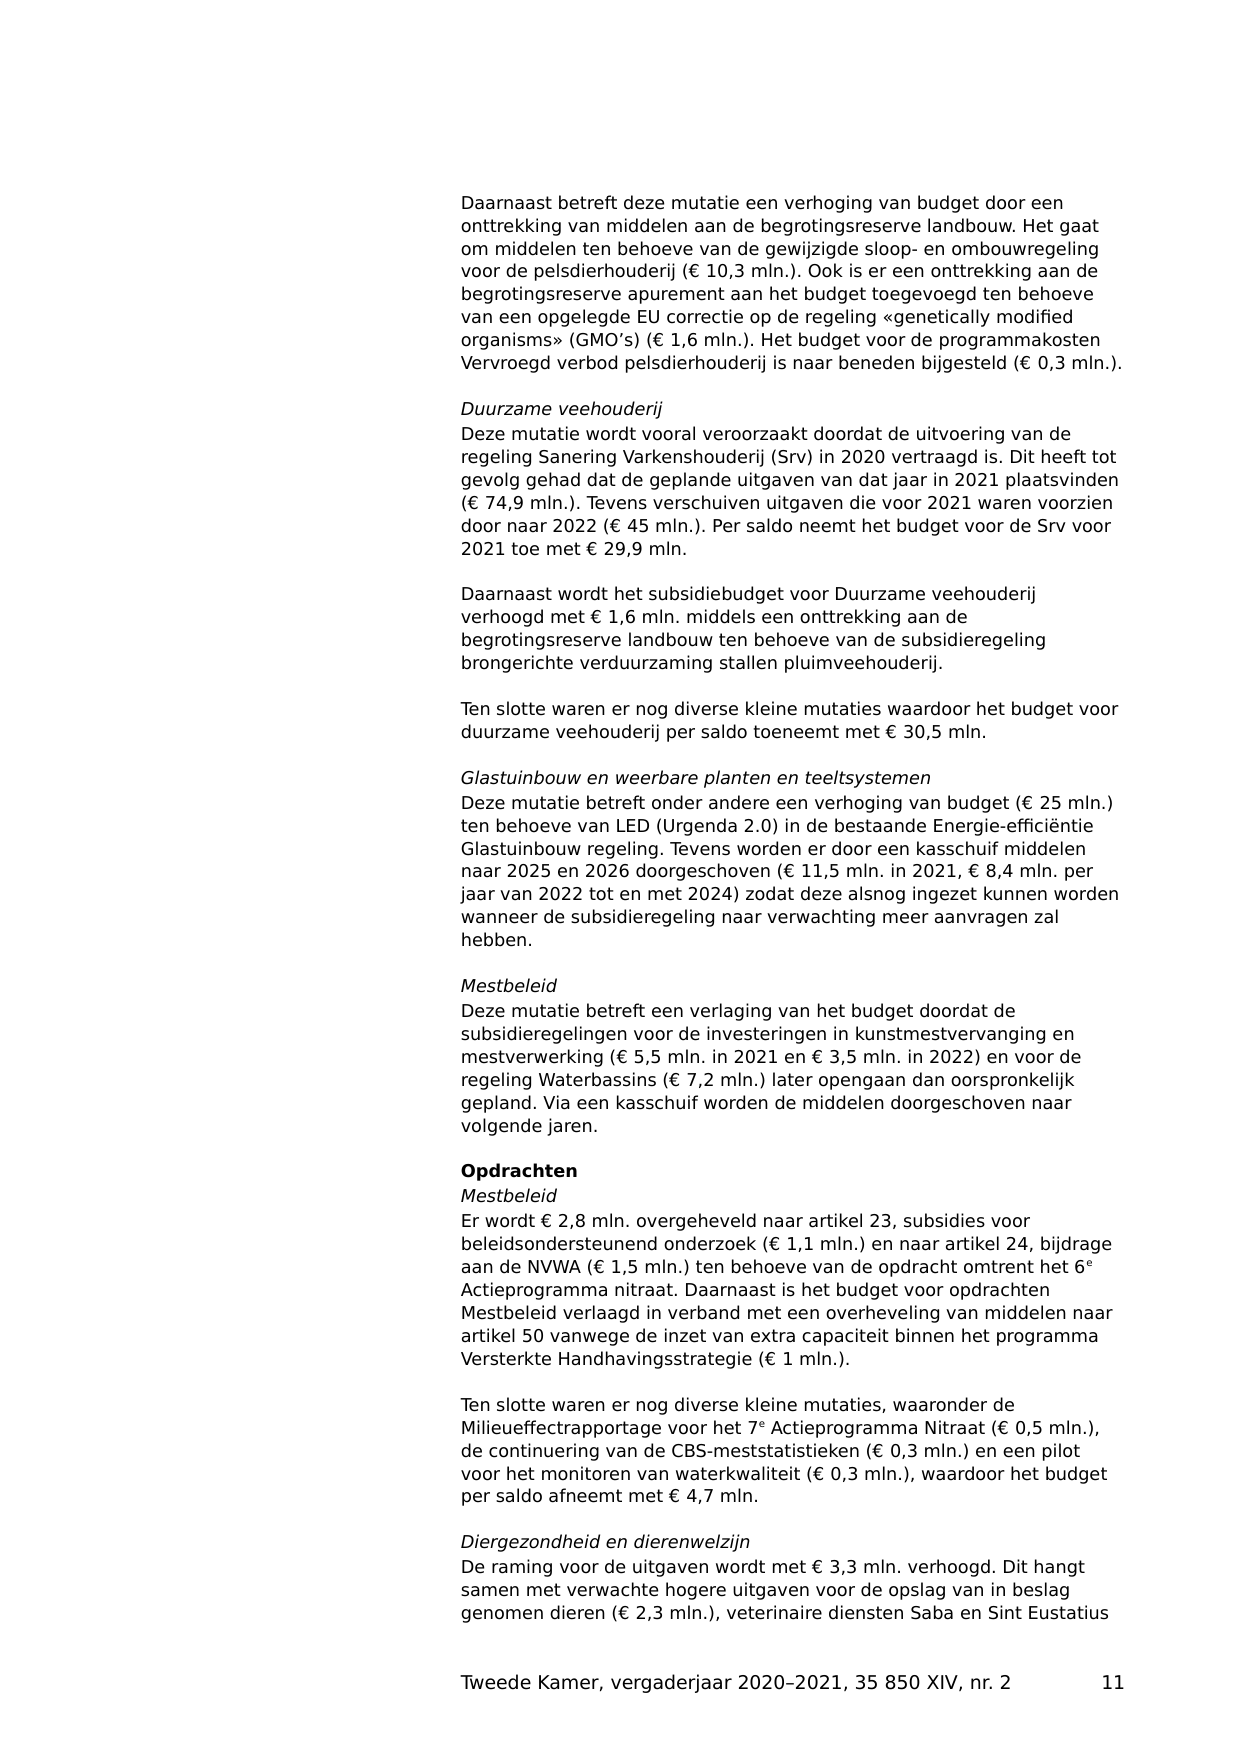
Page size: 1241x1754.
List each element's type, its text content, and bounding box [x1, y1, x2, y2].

text Er wordt € 2,8 mln. overgeheveld naar artikel 23, subsidies voor beleidsondersteunend onderzoek (€ 1,1 mln.) en naar artikel 24, bijdrage aan de NVWA (€ 1,5 mln.) ten behoeve van de opdracht omtrent het 6e Actieprogramma nitraat. Daarnaast is het budget voor opdrachten Mestbeleid verlaagd in verband met een overheveling van middelen naar artikel 50 vanwege de inzet van extra capaciteit binnen het programma Versterkte Handhavingsstrategie (€ 1 mln.). [461, 1209, 1125, 1370]
text Ten slotte waren er nog diverse kleine mutaties, waaronder de Milieueffectrapportage voor het 7e Actieprogramma Nitraat (€ 0,5 mln.), de continuering van de CBS-meststatistieken (€ 0,3 mln.) en een pilot voor het monitoren van waterkwaliteit (€ 0,3 mln.), waardoor het budget per saldo afneemt met € 4,7 mln. [461, 1393, 1125, 1507]
text Mestbeleid [461, 1184, 1125, 1207]
text Mestbeleid [461, 974, 1125, 997]
text Glastuinbouw en weerbare planten en teeltsystemen [461, 766, 1125, 789]
text Duurzame veehouderij [461, 397, 1125, 420]
text Ten slotte waren er nog diverse kleine mutaties waardoor het budget voor duurzame veehouderij per saldo toeneemt met € 30,5 mln. [461, 697, 1125, 743]
text Deze mutatie betreft onder andere een verhoging van budget (€ 25 mln.) ten behoeve van LED (Urgenda 2.0) in de bestaande Energie-efficiëntie Glastuinbouw regeling. Tevens worden er door een kasschuif middelen naar 2025 en 2026 doorgeschoven (€ 11,5 mln. in 2021, € 8,4 mln. per jaar van 2022 tot en met 2024) zodat deze alsnog ingezet kunnen worden wanneer de subsidieregeling naar verwachting meer aanvragen zal hebben. [461, 791, 1125, 951]
text Daarnaast wordt het subsidiebudget voor Duurzame veehouderij verhoogd met € 1,6 mln. middels een onttrekking aan de begrotingsreserve landbouw ten behoeve van de subsidieregeling brongerichte verduurzaming stallen pluimveehouderij. [461, 582, 1125, 674]
text Deze mutatie betreft een verlaging van het budget doordat de subsidieregelingen voor de investeringen in kunstmestvervanging en mestverwerking (€ 5,5 mln. in 2021 en € 3,5 mln. in 2022) en voor de regeling Waterbassins (€ 7,2 mln.) later opengaan dan oorspronkelijk gepland. Via een kasschuif worden de middelen doorgeschoven naar volgende jaren. [461, 999, 1125, 1137]
text De raming voor de uitgaven wordt met € 3,3 mln. verhoogd. Dit hangt samen met verwachte hogere uitgaven voor de opslag van in beslag genomen dieren (€ 2,3 mln.), veterinaire diensten Saba en Sint Eustatius [461, 1555, 1125, 1624]
text Opdrachten [461, 1159, 1125, 1182]
text Deze mutatie wordt vooral veroorzaakt doordat de uitvoering van de regeling Sanering Varkenshouderij (Srv) in 2020 vertraagd is. Dit heeft tot gevolg gehad dat de geplande uitgaven van dat jaar in 2021 plaatsvinden (€ 74,9 mln.). Tevens verschuiven uitgaven die voor 2021 waren voorzien door naar 2022 (€ 45 mln.). Per saldo neemt het budget voor de Srv voor 2021 toe met € 29,9 mln. [461, 422, 1125, 559]
text Diergezondheid en dierenwelzijn [461, 1530, 1125, 1553]
text Daarnaast betreft deze mutatie een verhoging van budget door een onttrekking van middelen aan de begrotingsreserve landbouw. Het gaat om middelen ten behoeve van de gewijzigde sloop- en ombouwregeling voor de pelsdierhouderij (€ 10,3 mln.). Ook is er een onttrekking aan de begrotingsreserve apurement aan het budget toegevoegd ten behoeve van een opgelegde EU correctie op de regeling «genetically modified organisms» (GMO’s) (€ 1,6 mln.). Het budget voor de programmakosten Vervroegd verbod pelsdierhouderij is naar beneden bijgesteld (€ 0,3 mln.). [461, 191, 1125, 374]
